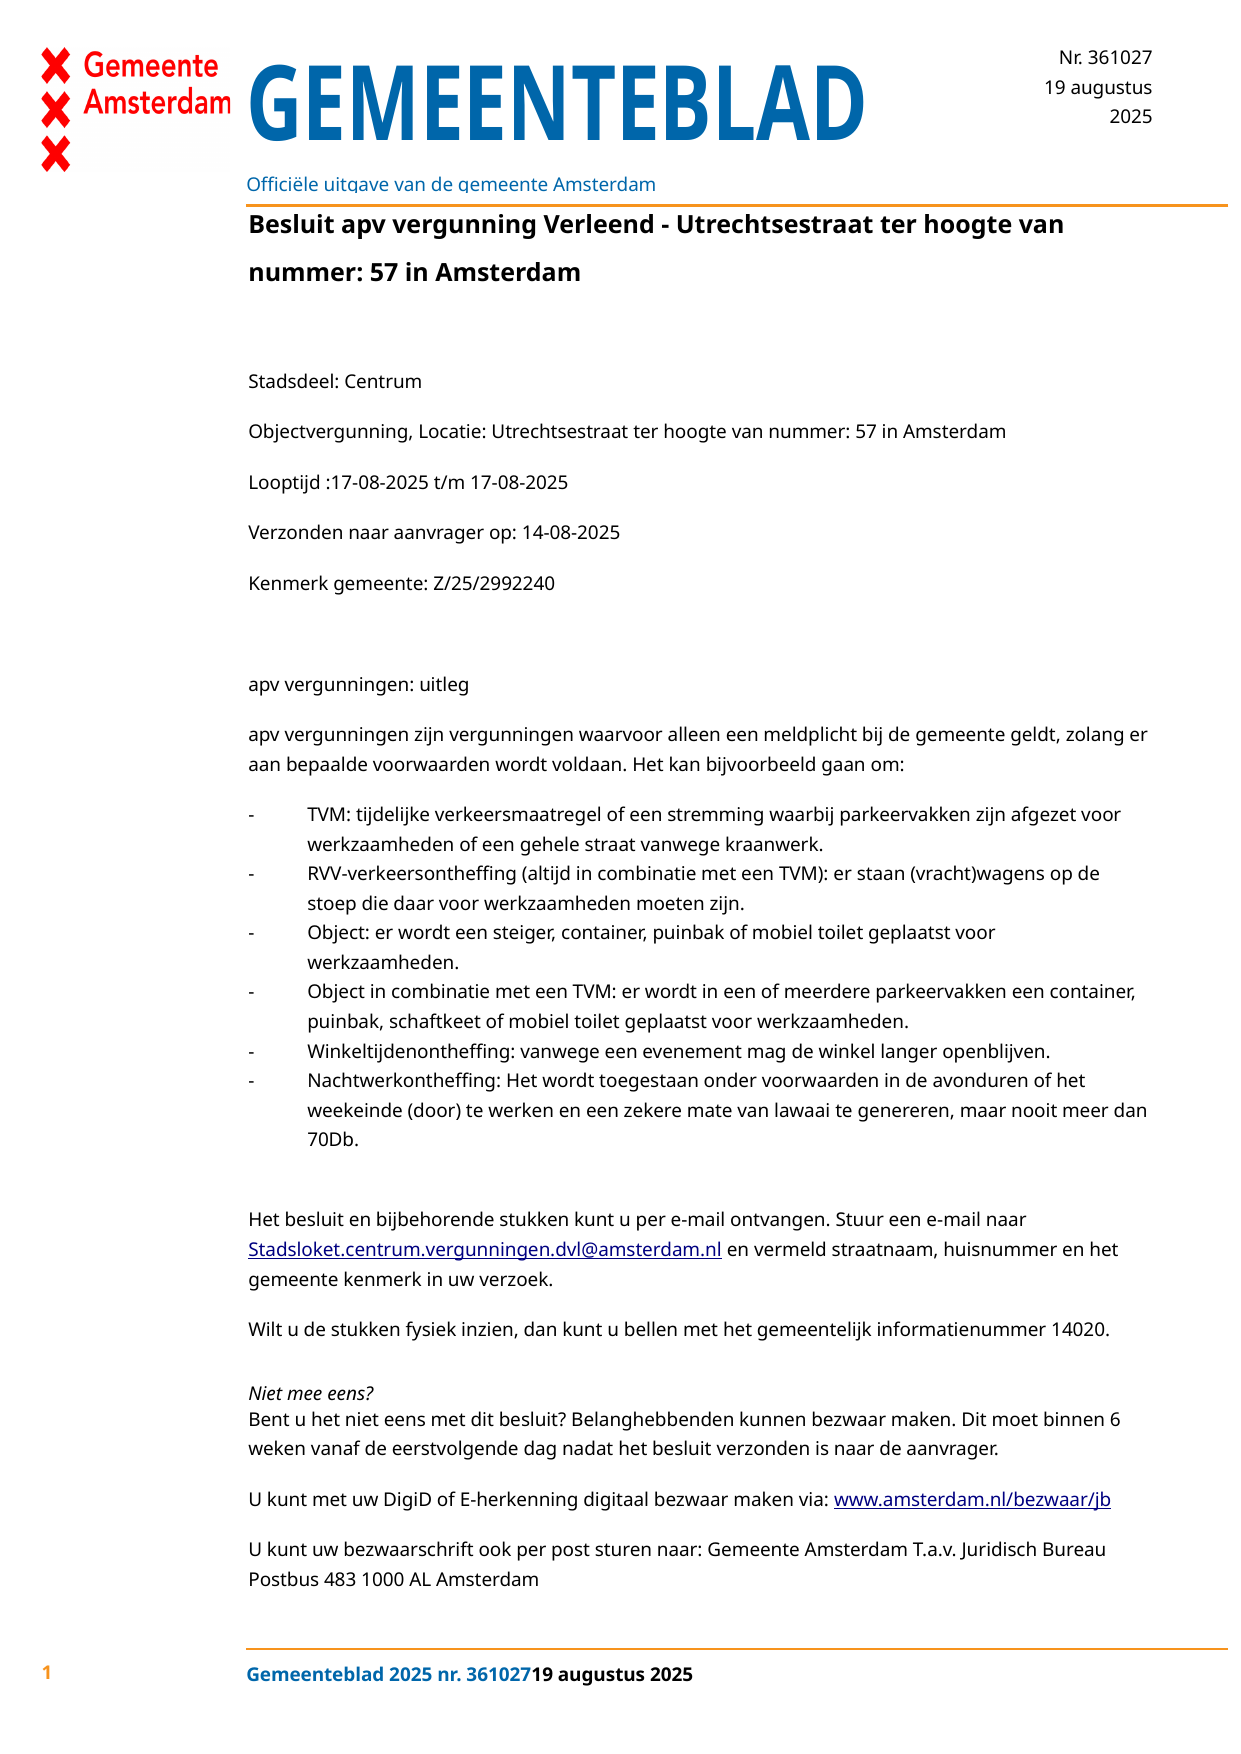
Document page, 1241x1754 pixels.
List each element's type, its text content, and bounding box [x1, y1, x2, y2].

list Winkeltijdenontheffing: vanwege een evenement mag de winkel langer openblijven. [248, 1038, 1152, 1064]
text U kunt met uw DigiD of E-herkenning digitaal bezwaar maken via: www.amsterdam.nl/bezwaar/jb [248, 1486, 1152, 1512]
text apv vergunningen zijn vergunningen waarvoor alleen een meldplicht bij de gemeente geldt, zolang er aan bepaalde voorwaarden wordt voldaan. Het kan bijvoorbeeld gaan om: [248, 721, 1152, 777]
text Bent u het niet eens met dit besluit? Belanghebbenden kunnen bezwaar maken. Dit moet binnen 6 weken vanaf de eerstvolgende dag nadat het besluit verzonden is naar de aanvrager. [248, 1406, 1152, 1461]
text Besluit apv vergunning Verleend - Utrechtsestraat ter hoogte van nummer: 57 in Amsterdam [248, 207, 1152, 288]
text U kunt uw bezwaarschrift ook per post sturen naar: Gemeente Amsterdam T.a.v. Juridisch Bureau Postbus 483 1000 AL Amsterdam [248, 1536, 1152, 1592]
text Niet mee eens? [248, 1380, 1152, 1406]
text Stadsdeel: Centrum [248, 368, 1152, 394]
list Object: er wordt een steiger, container, puinbak of mobiel toilet geplaatst voor werkzaamheden. [248, 919, 1152, 975]
list Nachtwerkontheffing: Het wordt toegestaan onder voorwaarden in de avonduren of het weekeinde (door) te werken en een zekere mate van lawaai te genereren, maar nooit meer dan 70Db. [248, 1067, 1152, 1152]
picture [41, 47, 231, 172]
text Verzonden naar aanvrager op: 14-08-2025 [248, 519, 1152, 545]
text Kenmerk gemeente: Z/25/2992240 [248, 570, 1152, 596]
text apv vergunningen: uitleg [248, 671, 1152, 697]
text Looptijd :17-08-2025 t/m 17-08-2025 [248, 469, 1152, 495]
text Het besluit en bijbehorende stukken kunt u per e-mail ontvangen. Stuur een e-mail naar Stadsloket.centrum.vergunningen.dvl@amsterdam.nl en vermeld straatnaam, huisnummer en het gemeente kenmerk in uw verzoek. [248, 1207, 1152, 1292]
text Objectvergunning, Locatie: Utrechtsestraat ter hoogte van nummer: 57 in Amsterdam [248, 419, 1152, 444]
text Wilt u de stukken fysiek inzien, dan kunt u bellen met het gemeentelijk informatienummer 14020. [248, 1316, 1152, 1342]
list RVV-verkeersontheffing (altijd in combinatie met een TVM): er staan (vracht)wagens op de stoep die daar voor werkzaamheden moeten zijn. [248, 860, 1152, 916]
list TVM: tijdelijke verkeersmaatregel of een stremming waarbij parkeervakken zijn afgezet voor werkzaamheden of een gehele straat vanwege kraanwerk. [248, 801, 1152, 857]
list Object in combinatie met een TVM: er wordt in een of meerdere parkeervakken een container, puinbak, schaftkeet of mobiel toilet geplaatst voor werkzaamheden. [248, 979, 1152, 1034]
